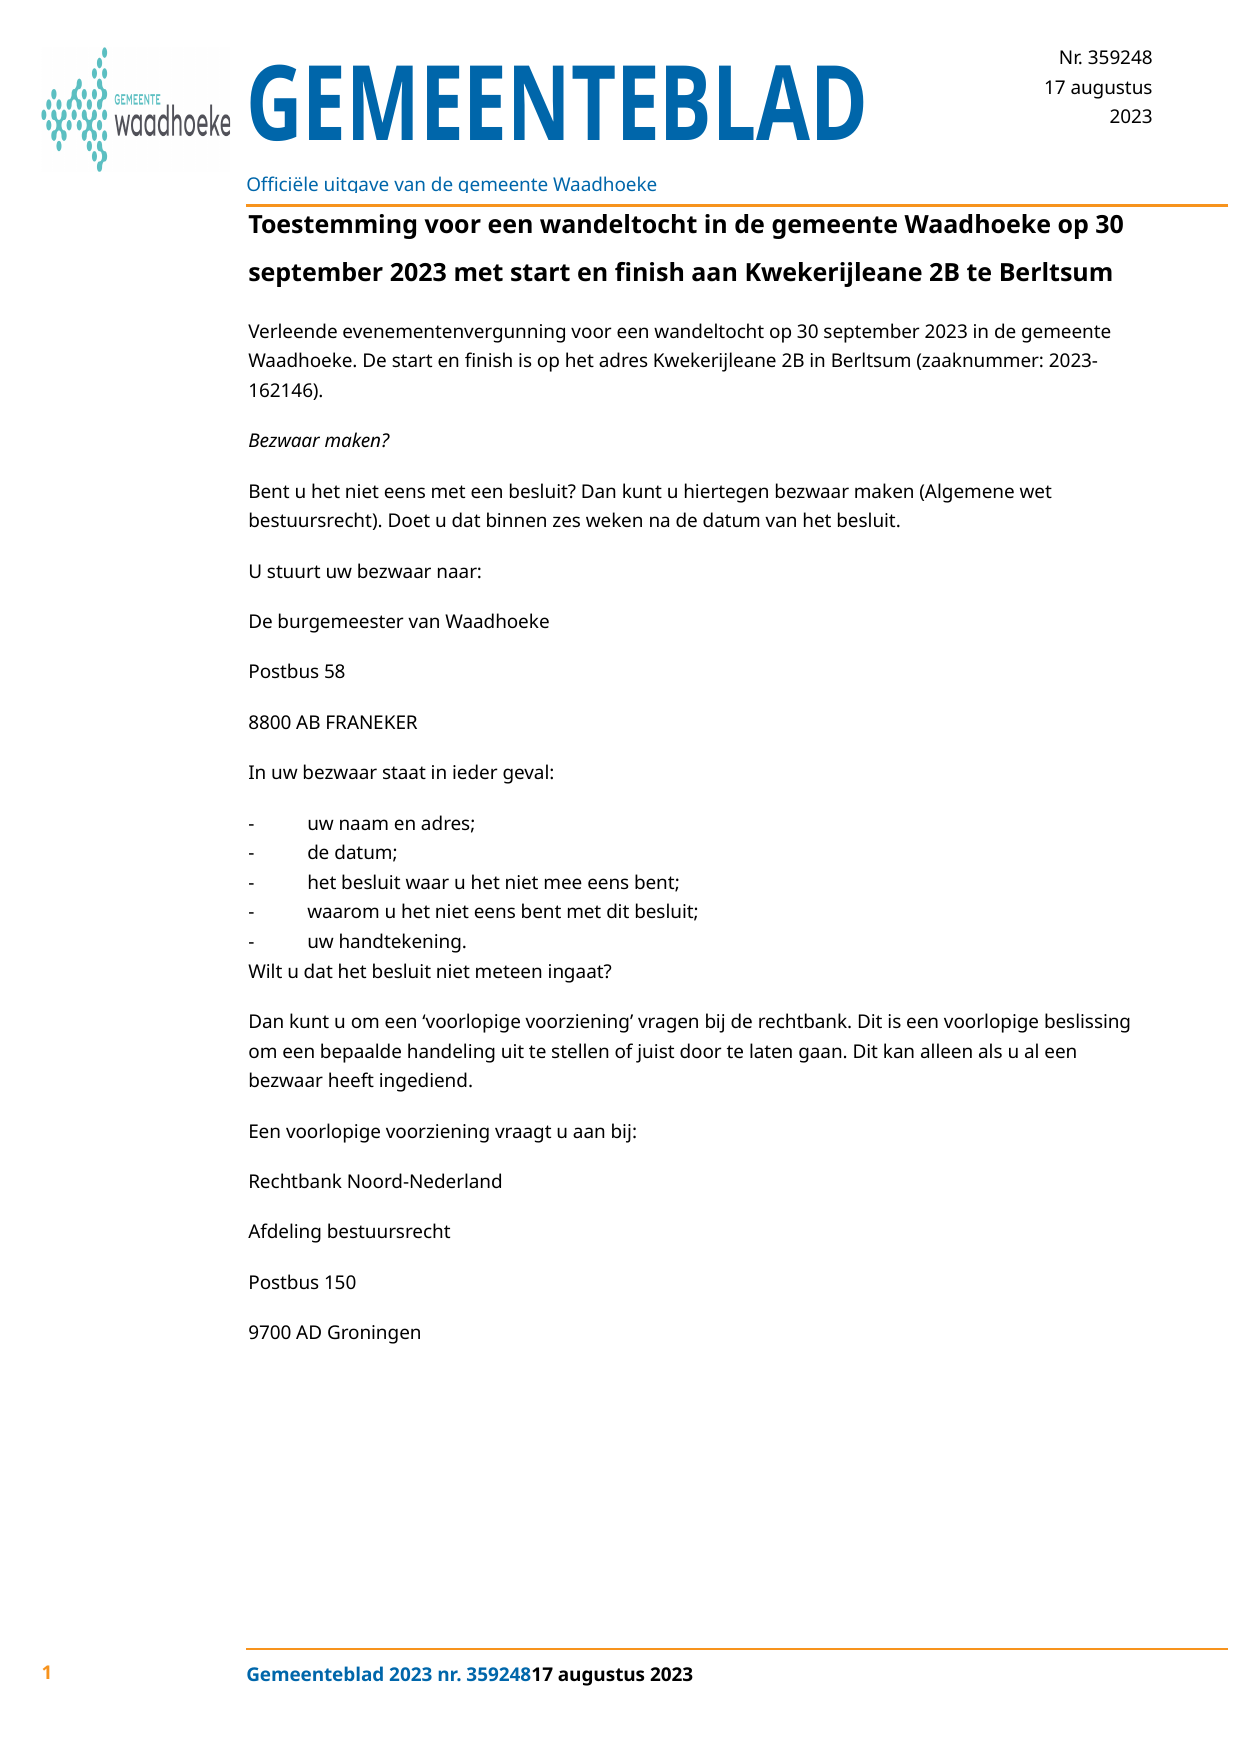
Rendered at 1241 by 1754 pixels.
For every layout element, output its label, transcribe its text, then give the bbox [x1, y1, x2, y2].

text In uw bezwaar staat in ieder geval: [248, 759, 1152, 785]
list het besluit waar u het niet mee eens bent; [248, 869, 1152, 895]
text Dan kunt u om een ‘voorlopige voorziening’ vragen bij de rechtbank. Dit is een voorlopige beslissing om een bepaalde handeling uit te stellen of juist door te laten gaan. Dit kan alleen als u al een bezwaar heeft ingediend. [248, 1008, 1152, 1093]
list uw naam en adres; [248, 810, 1152, 836]
text U stuurt uw bezwaar naar: [248, 558, 1152, 584]
text Postbus 150 [248, 1269, 1152, 1295]
text 9700 AD Groningen [248, 1319, 1152, 1345]
text Toestemming voor een wandeltocht in de gemeente Waadhoeke op 30 september 2023 met start en finish aan Kwekerijleane 2B te Berltsum [248, 207, 1152, 288]
text Afdeling bestuursrecht [248, 1219, 1152, 1244]
text Wilt u dat het besluit niet meteen ingaat? [248, 958, 1152, 984]
text Een voorlopige voorziening vraagt u aan bij: [248, 1118, 1152, 1144]
text Rechtbank Noord-Nederland [248, 1168, 1152, 1194]
text De burgemeester van Waadhoeke [248, 608, 1152, 634]
text Bent u het niet eens met een besluit? Dan kunt u hiertegen bezwaar maken (Algemene wet bestuursrecht). Doet u dat binnen zes weken na de datum van het besluit. [248, 478, 1152, 533]
text Postbus 58 [248, 659, 1152, 684]
picture [41, 47, 231, 172]
text Bezwaar maken? [248, 427, 1152, 453]
text 8800 AB FRANEKER [248, 709, 1152, 735]
list uw handtekening. [248, 928, 1152, 954]
text Verleende evenementenvergunning voor een wandeltocht op 30 september 2023 in de gemeente Waadhoeke. De start en finish is op het adres Kwekerijleane 2B in Berltsum (zaaknummer: 2023-162146). [248, 318, 1152, 403]
list waarom u het niet eens bent met dit besluit; [248, 899, 1152, 924]
list de datum; [248, 839, 1152, 865]
